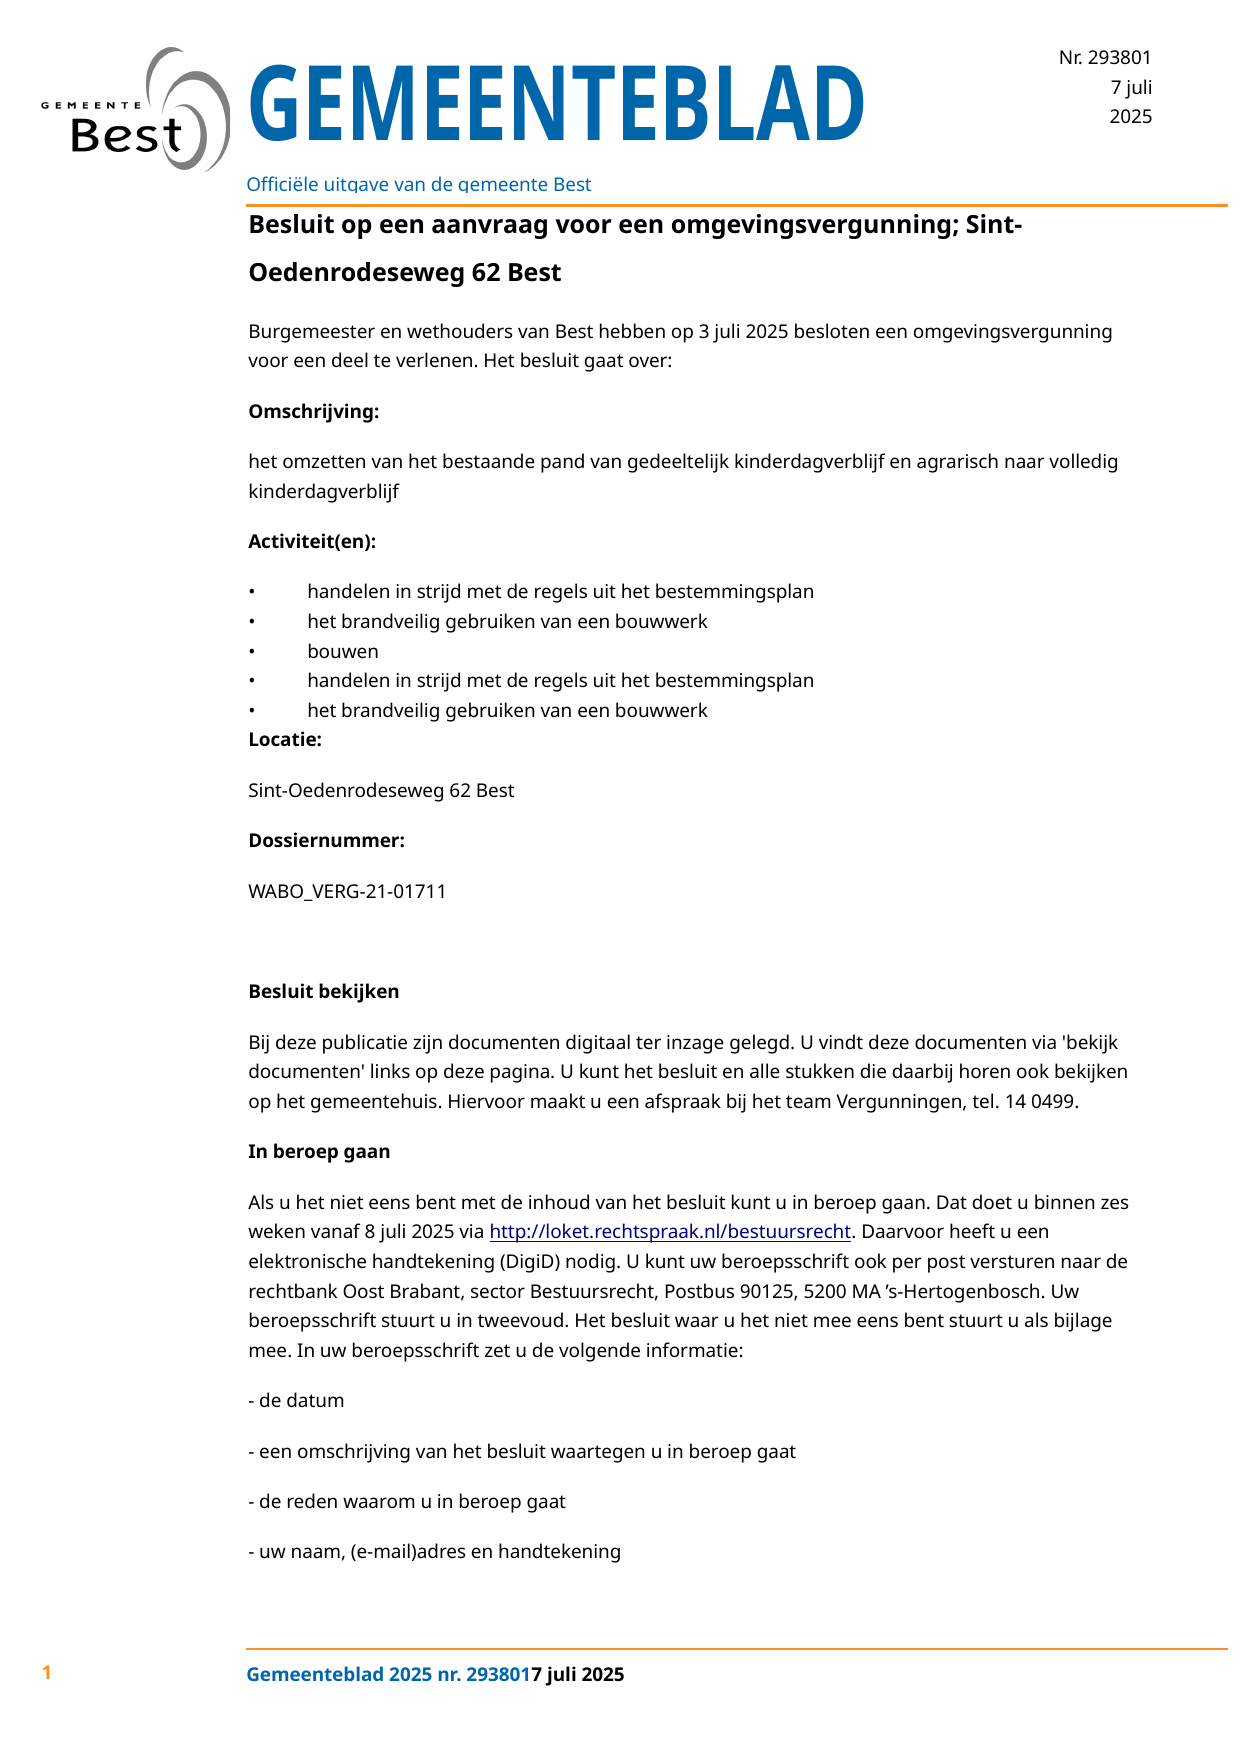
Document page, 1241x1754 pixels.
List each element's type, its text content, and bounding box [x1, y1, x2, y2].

text - de datum [248, 1387, 1152, 1413]
text Locatie: [248, 727, 1152, 752]
list handelen in strijd met de regels uit het bestemmingsplan [248, 667, 1152, 693]
text Besluit bekijken [248, 979, 1152, 1004]
text Bij deze publicatie zijn documenten digitaal ter inzage gelegd. U vindt deze documenten via 'bekijk documenten' links op deze pagina. U kunt het besluit en alle stukken die daarbij horen ook bekijken op het gemeentehuis. Hiervoor maakt u een afspraak bij het team Vergunningen, tel. 14 0499. [248, 1029, 1152, 1114]
list het brandveilig gebruiken van een bouwwerk [248, 697, 1152, 723]
text het omzetten van het bestaande pand van gedeeltelijk kinderdagverblijf en agrarisch naar volledig kinderdagverblijf [248, 448, 1152, 504]
list handelen in strijd met de regels uit het bestemmingsplan [248, 579, 1152, 604]
text - een omschrijving van het besluit waartegen u in beroep gaat [248, 1438, 1152, 1464]
picture [41, 47, 231, 172]
text In beroep gaan [248, 1139, 1152, 1164]
text Burgemeester en wethouders van Best hebben op 3 juli 2025 besloten een omgevingsvergunning voor een deel te verlenen. Het besluit gaat over: [248, 318, 1152, 373]
text WABO_VERG-21-01711 [248, 878, 1152, 904]
text - de reden waarom u in beroep gaat [248, 1488, 1152, 1514]
list bouwen [248, 638, 1152, 664]
text - uw naam, (e-mail)adres en handtekening [248, 1539, 1152, 1564]
text Dossiernummer: [248, 827, 1152, 853]
text Als u het niet eens bent met de inhoud van het besluit kunt u in beroep gaan. Dat doet u binnen zes weken vanaf 8 juli 2025 via http://loket.rechtspraak.nl/bestuursrecht. Daarvoor heeft u een elektronische handtekening (DigiD) nodig. U kunt uw beroepsschrift ook per post versturen naar de rechtbank Oost Brabant, sector Bestuursrecht, Postbus 90125, 5200 MA ’s-Hertogenbosch. Uw beroepsschrift stuurt u in tweevoud. Het besluit waar u het niet mee eens bent stuurt u als bijlage mee. In uw beroepsschrift zet u de volgende informatie: [248, 1189, 1152, 1363]
text Besluit op een aanvraag voor een omgevingsvergunning; Sint-Oedenrodeseweg 62 Best [248, 207, 1152, 288]
text Omschrijving: [248, 398, 1152, 424]
text Sint-Oedenrodeseweg 62 Best [248, 777, 1152, 803]
text Activiteit(en): [248, 528, 1152, 554]
list het brandveilig gebruiken van een bouwwerk [248, 608, 1152, 634]
